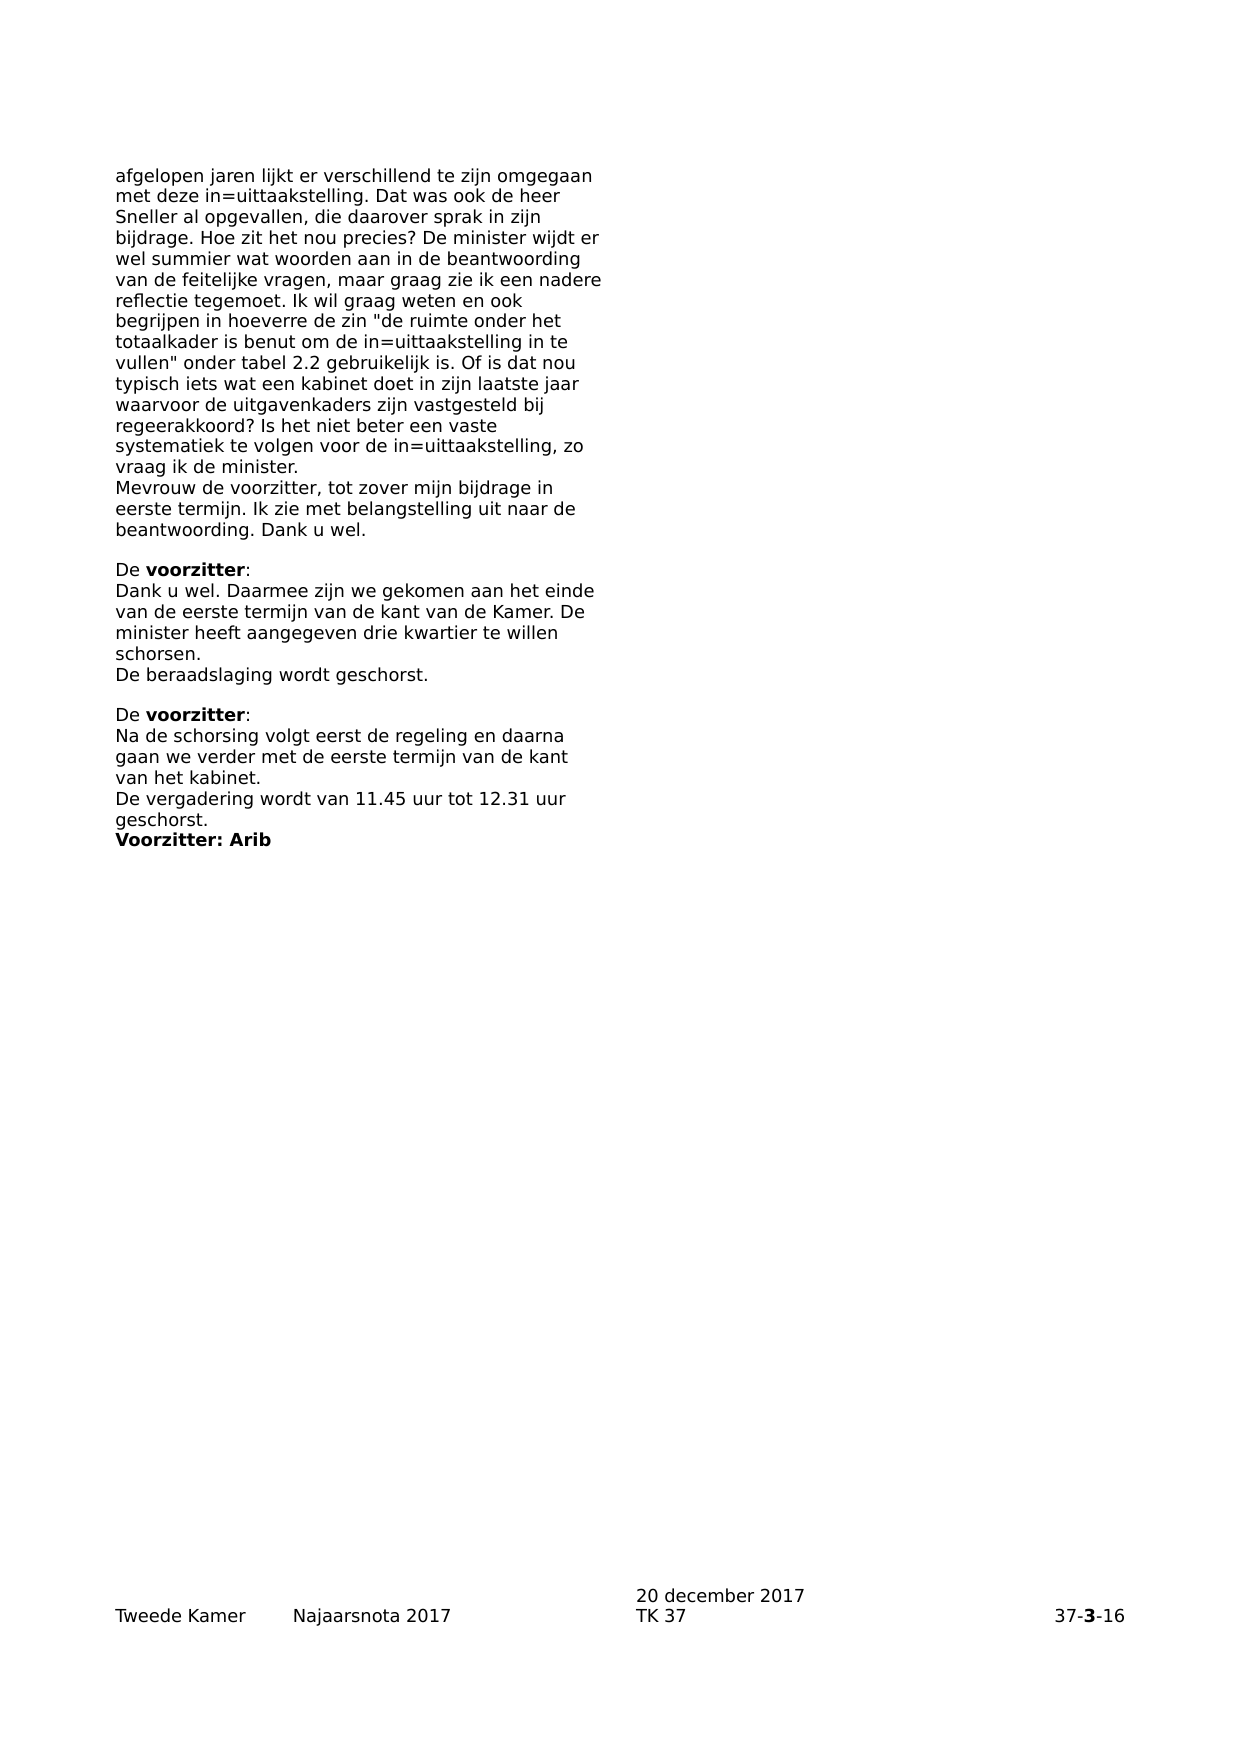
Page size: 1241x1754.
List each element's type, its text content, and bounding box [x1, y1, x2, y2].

text Voorzitter: Arib [115, 830, 605, 851]
text De beraadslaging wordt geschorst. [115, 664, 605, 685]
text afgelopen jaren lijkt er verschillend te zijn omgegaan met deze in=uittaakstelling. Dat was ook de heer Sneller al opgevallen, die daarover sprak in zijn bijdrage. Hoe zit het nou precies? De minister wijdt er wel summier wat woorden aan in de beantwoording van de feitelijke vragen, maar graag zie ik een nadere reflectie tegemoet. Ik wil graag weten en ook begrijpen in hoeverre de zin "de ruimte onder het totaalkader is benut om de in=uittaakstelling in te vullen" onder tabel 2.2 gebruikelijk is. Of is dat nou typisch iets wat een kabinet doet in zijn laatste jaar waarvoor de uitgavenkaders zijn vastgesteld bij regeerakkoord? Is het niet beter een vaste systematiek te volgen voor de in=uittaakstelling, zo vraag ik de minister. [115, 165, 605, 478]
text Mevrouw de voorzitter, tot zover mijn bijdrage in eerste termijn. Ik zie met belangstelling uit naar de beantwoording. Dank u wel. [115, 478, 605, 540]
text De vergadering wordt van 11.45 uur tot 12.31 uur geschorst. [115, 788, 605, 830]
text Na de schorsing volgt eerst de regeling en daarna gaan we verder met de eerste termijn van de kant van het kabinet. [115, 726, 605, 788]
text De voorzitter: [115, 560, 605, 581]
text De voorzitter: [115, 705, 605, 726]
text Dank u wel. Daarmee zijn we gekomen aan het einde van de eerste termijn van de kant van de Kamer. De minister heeft aangegeven drie kwartier te willen schorsen. [115, 581, 605, 664]
